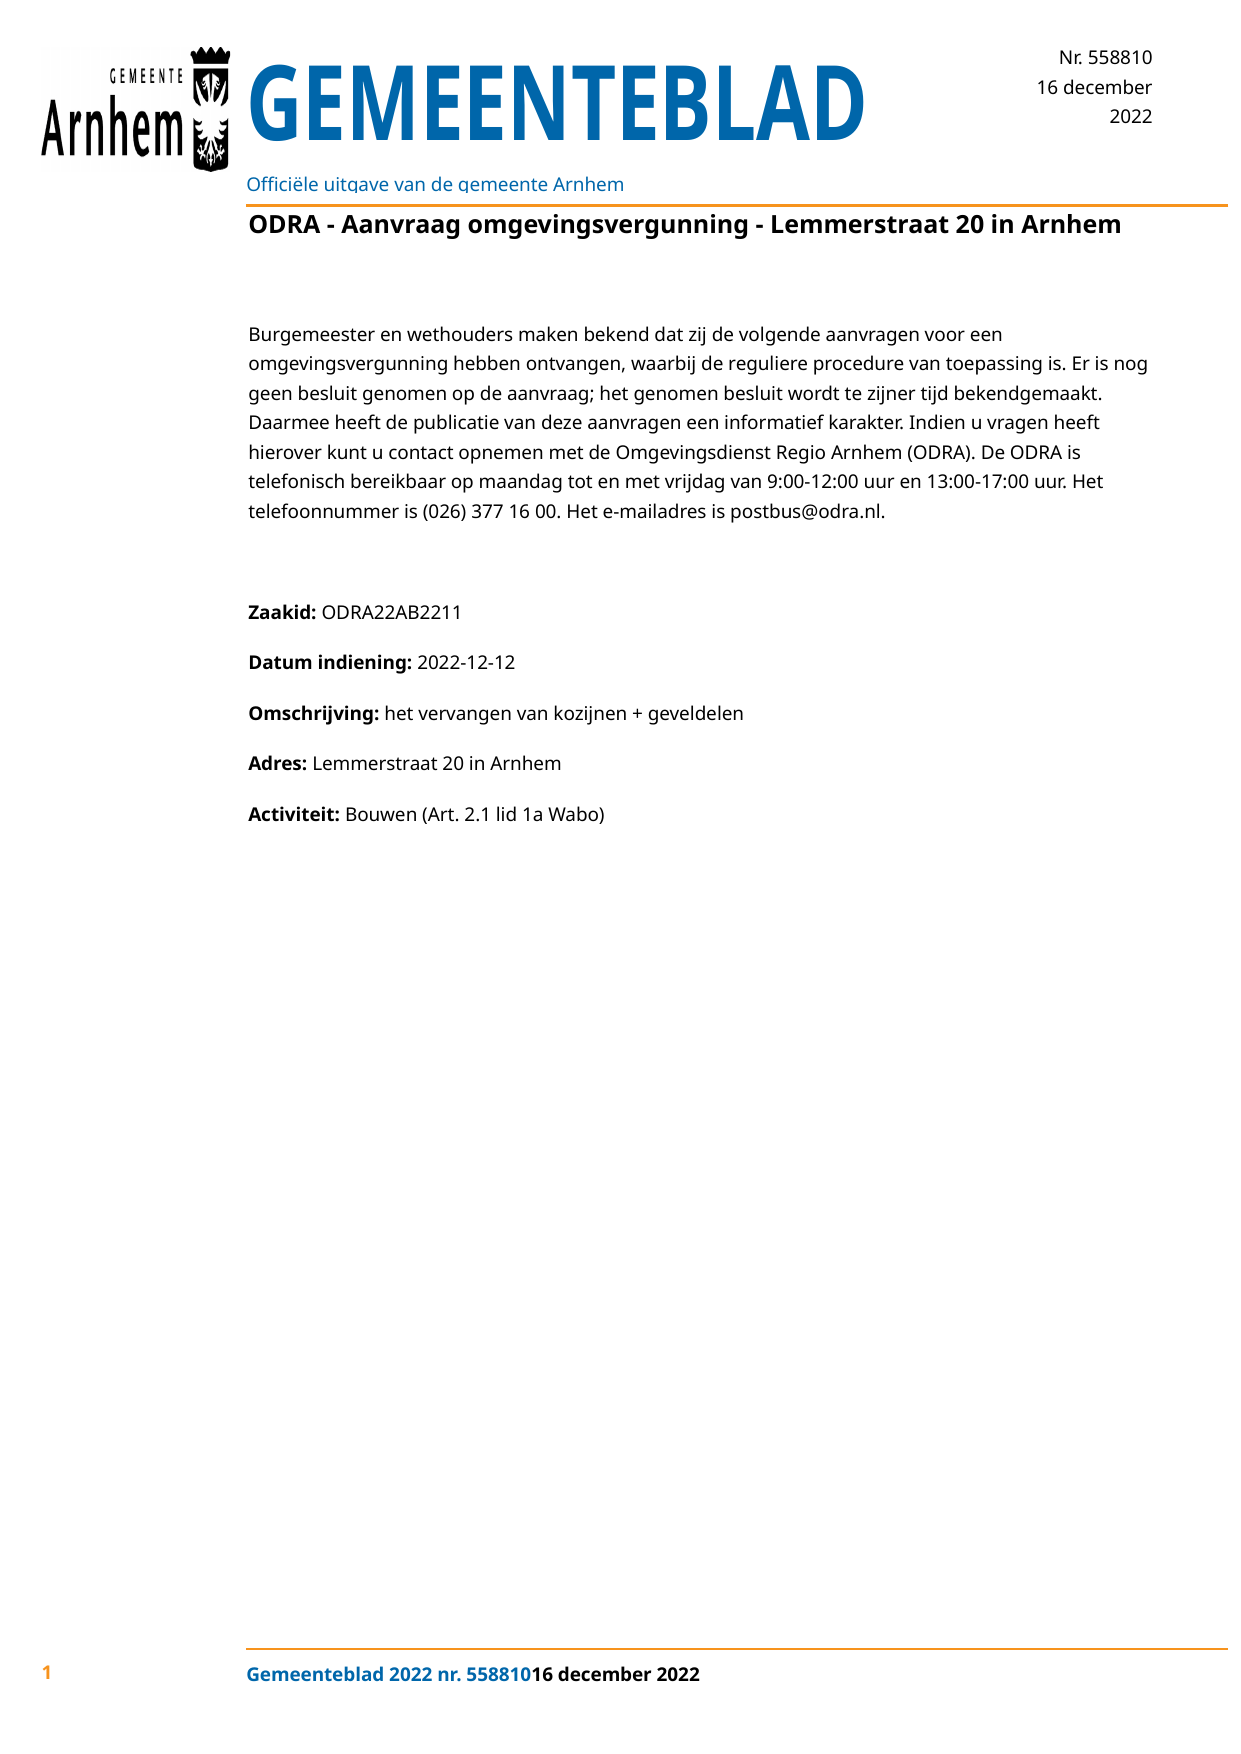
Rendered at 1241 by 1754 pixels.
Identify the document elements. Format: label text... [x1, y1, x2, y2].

text Zaakid: ODRA22AB2211 [248, 599, 1152, 625]
text Activiteit: Bouwen (Art. 2.1 lid 1a Wabo) [248, 801, 1152, 826]
picture [41, 47, 231, 172]
text ODRA - Aanvraag omgevingsvergunning - Lemmerstraat 20 in Arnhem [248, 207, 1152, 241]
text Adres: Lemmerstraat 20 in Arnhem [248, 750, 1152, 776]
text Datum indiening: 2022-12-12 [248, 649, 1152, 675]
text Omschrijving: het vervangen van kozijnen + geveldelen [248, 700, 1152, 726]
text Burgemeester en wethouders maken bekend dat zij de volgende aanvragen voor een omgevingsvergunning hebben ontvangen, waarbij de reguliere procedure van toepassing is. Er is nog geen besluit genomen op de aanvraag; het genomen besluit wordt te zijner tijd bekendgemaakt. Daarmee heeft de publicatie van deze aanvragen een informatief karakter. Indien u vragen heeft hierover kunt u contact opnemen met de Omgevingsdienst Regio Arnhem (ODRA). De ODRA is telefonisch bereikbaar op maandag tot en met vrijdag van 9:00-12:00 uur en 13:00-17:00 uur. Het telefoonnummer is (026) 377 16 00. Het e-mailadres is postbus@odra.nl. [248, 321, 1152, 524]
